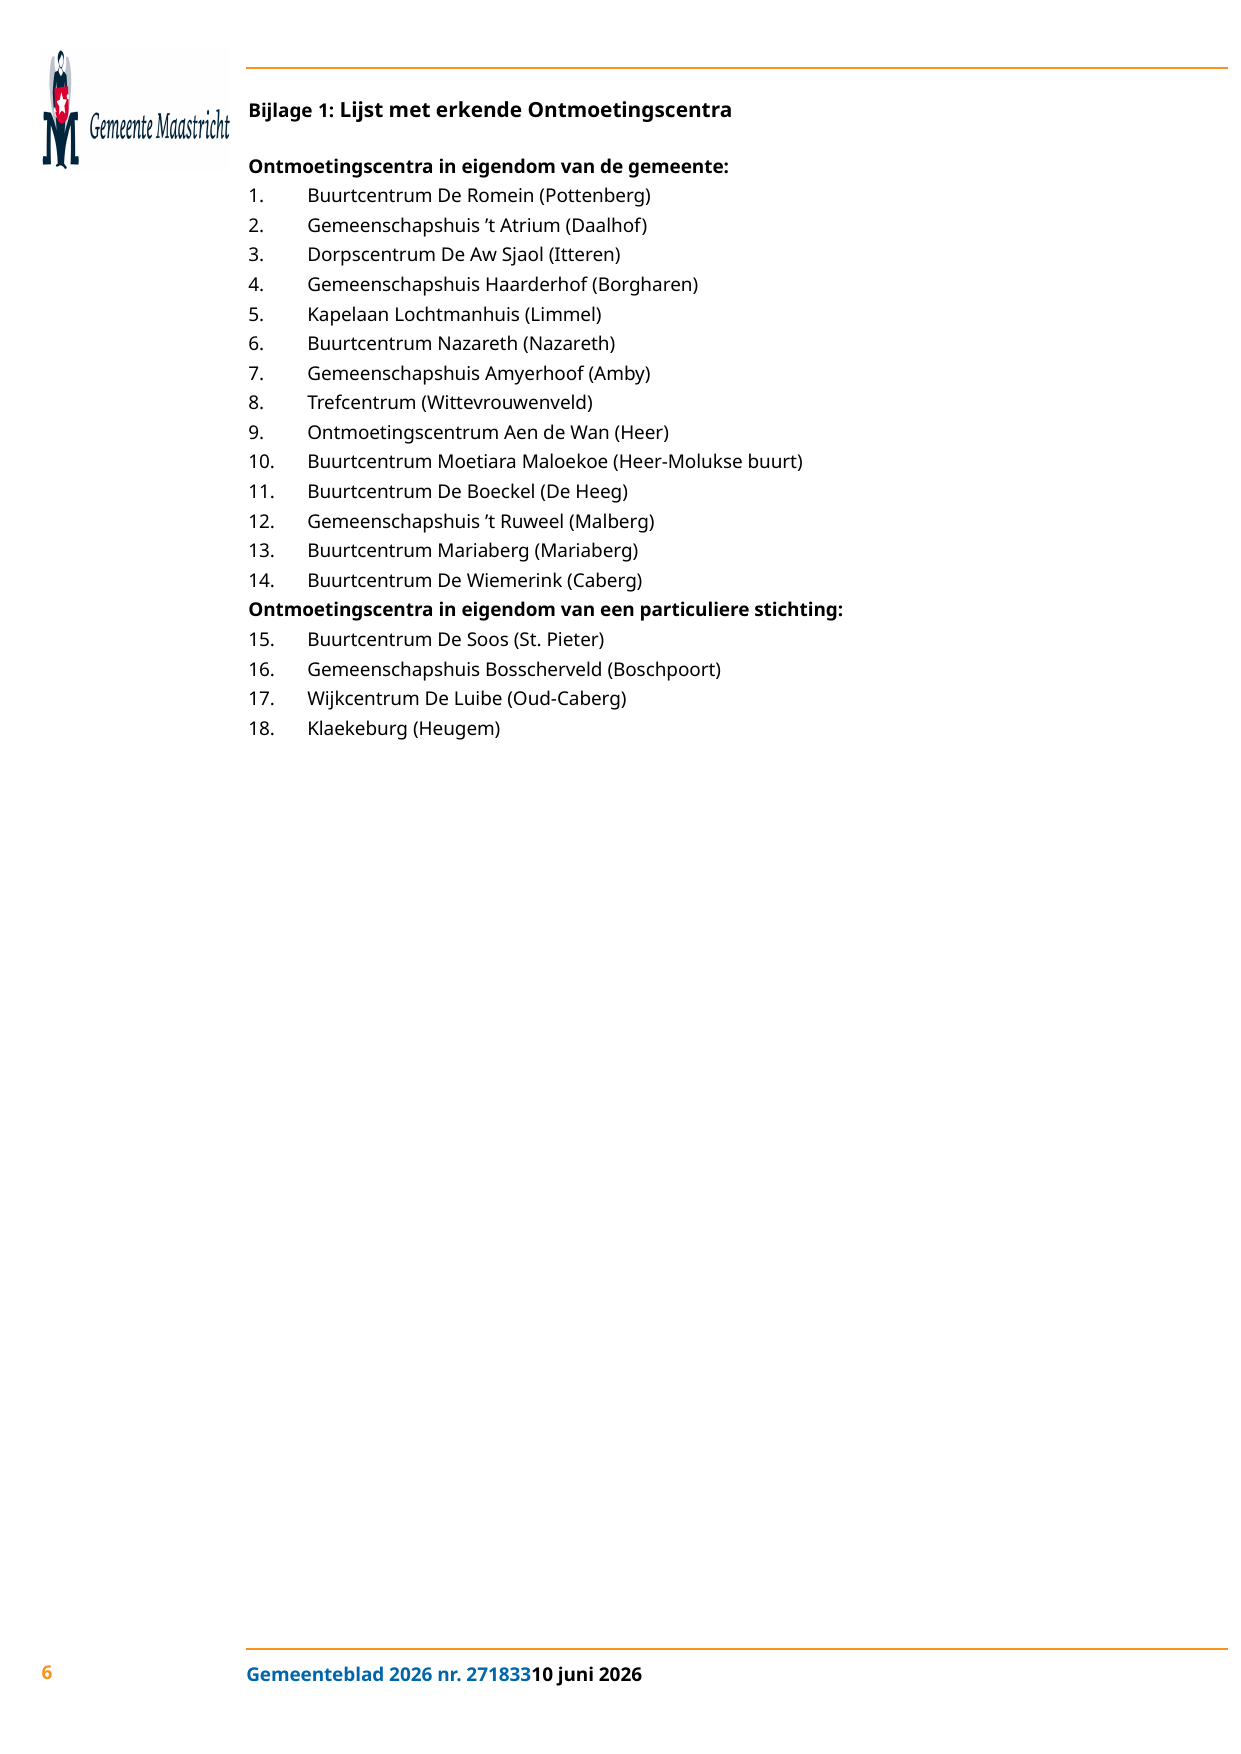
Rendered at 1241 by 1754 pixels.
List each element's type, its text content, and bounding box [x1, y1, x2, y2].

list Buurtcentrum Mariaberg (Mariaberg) [248, 537, 1152, 563]
list Buurtcentrum Nazareth (Nazareth) [248, 330, 1152, 356]
list Gemeenschapshuis Haarderhof (Borgharen) [248, 271, 1152, 297]
list Gemeenschapshuis Amyerhoof (Amby) [248, 360, 1152, 386]
list Ontmoetingscentrum Aen de Wan (Heer) [248, 419, 1152, 445]
list Buurtcentrum De Soos (St. Pieter) [248, 626, 1152, 652]
text Ontmoetingscentra in eigendom van een particuliere stichting: [248, 597, 1152, 622]
list Klaekeburg (Heugem) [248, 715, 1152, 741]
list Buurtcentrum De Romein (Pottenberg) [248, 182, 1152, 208]
text Ontmoetingscentra in eigendom van de gemeente: [248, 153, 1152, 179]
list Gemeenschapshuis Bosscherveld (Boschpoort) [248, 656, 1152, 682]
list Kapelaan Lochtmanhuis (Limmel) [248, 301, 1152, 327]
list Gemeenschapshuis ’t Ruweel (Malberg) [248, 508, 1152, 534]
text Bijlage 1: Lijst met erkende Ontmoetingscentra [248, 95, 1152, 123]
list Buurtcentrum De Boeckel (De Heeg) [248, 478, 1152, 504]
list Buurtcentrum Moetiara Maloekoe (Heer-Molukse buurt) [248, 449, 1152, 474]
list Buurtcentrum De Wiemerink (Caberg) [248, 567, 1152, 593]
list Trefcentrum (Wittevrouwenveld) [248, 389, 1152, 415]
list Gemeenschapshuis ’t Atrium (Daalhof) [248, 212, 1152, 238]
list Wijkcentrum De Luibe (Oud-Caberg) [248, 685, 1152, 711]
picture [41, 47, 231, 172]
list Dorpscentrum De Aw Sjaol (Itteren) [248, 242, 1152, 267]
